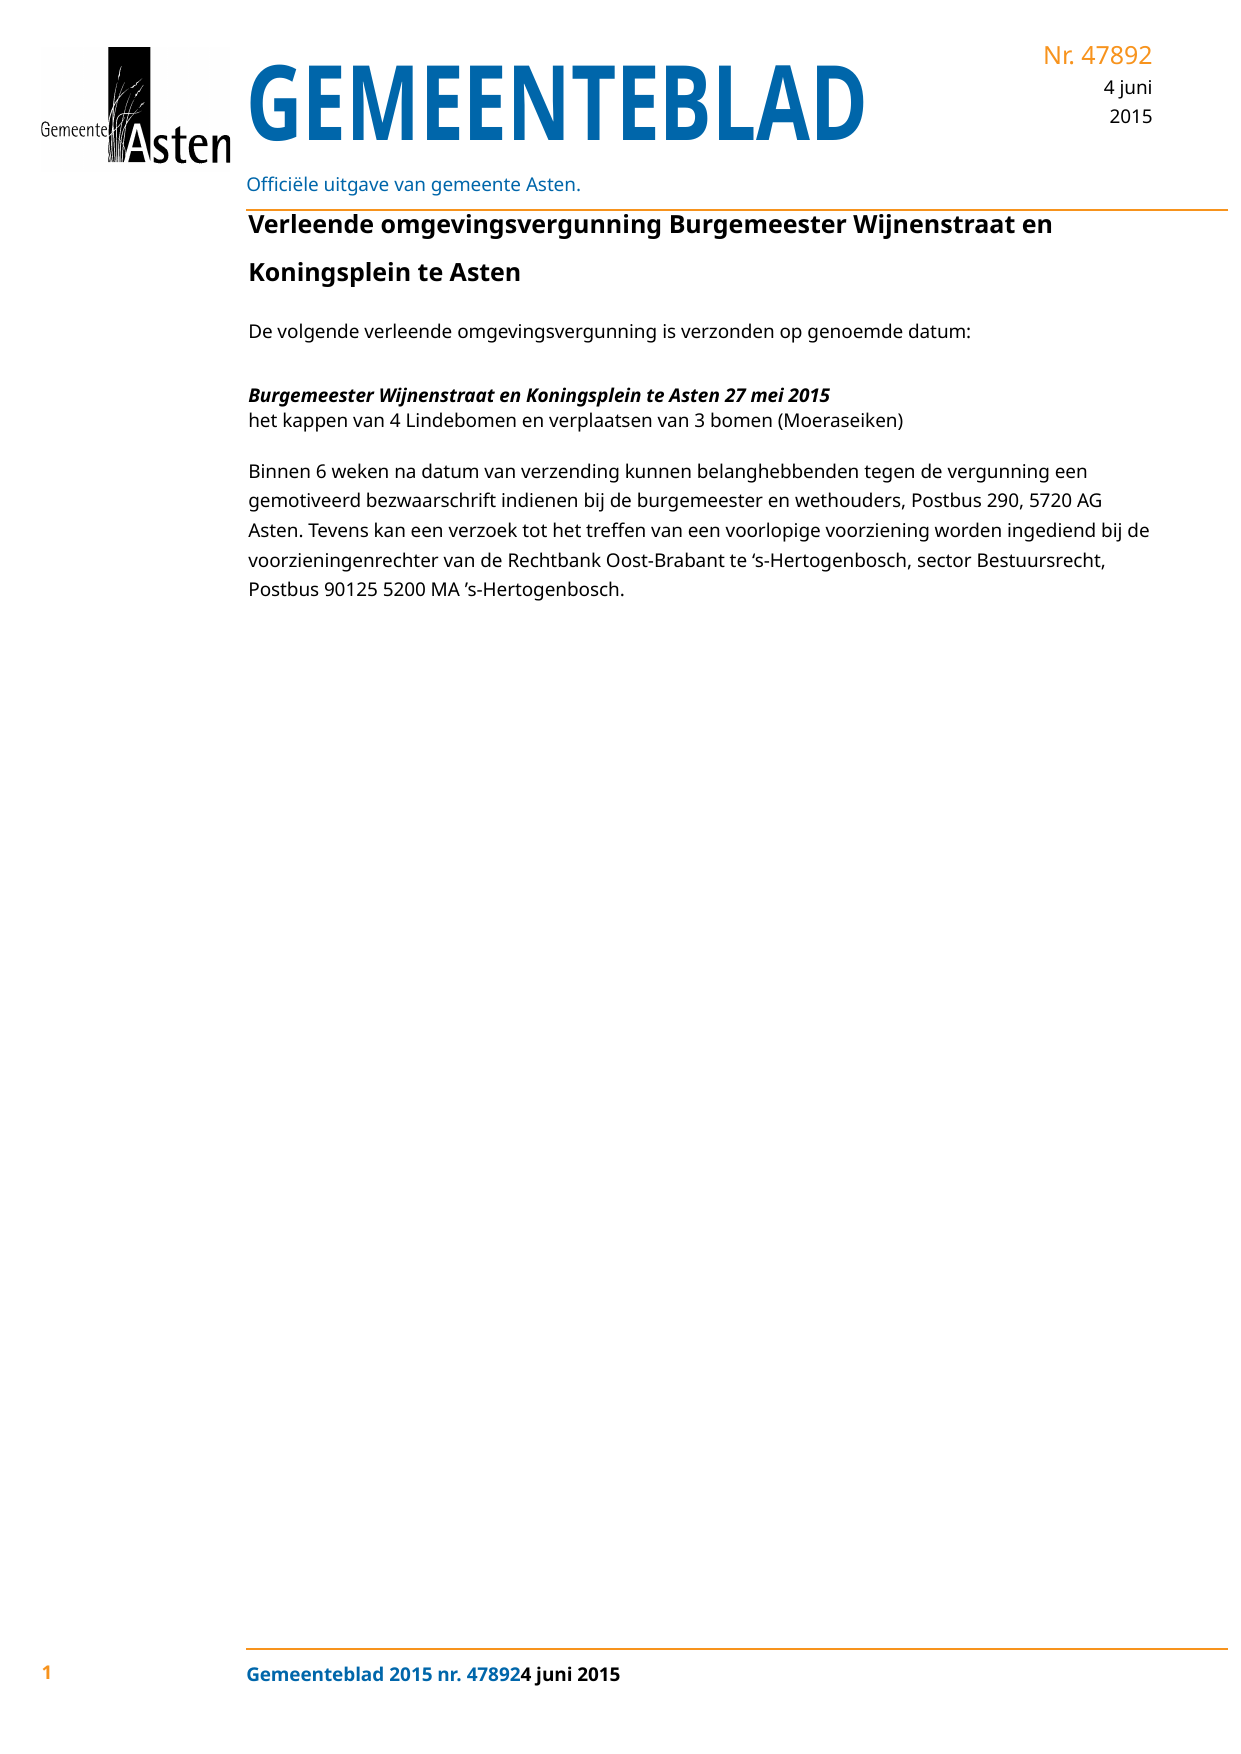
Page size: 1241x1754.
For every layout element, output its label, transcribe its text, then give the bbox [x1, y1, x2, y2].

text De volgende verleende omgevingsvergunning is verzonden op genoemde datum: [248, 318, 1152, 344]
text het kappen van 4 Lindebomen en verplaatsen van 3 bomen (Moeraseiken) [248, 408, 1152, 433]
picture [41, 47, 231, 172]
text Burgemeester Wijnenstraat en Koningsplein te Asten 27 mei 2015 [248, 382, 1152, 408]
text Binnen 6 weken na datum van verzending kunnen belanghebbenden tegen de vergunning een gemotiveerd bezwaarschrift indienen bij de burgemeester en wethouders, Postbus 290, 5720 AG Asten. Tevens kan een verzoek tot het treffen van een voorlopige voorziening worden ingediend bij de voorzieningenrechter van de Rechtbank Oost-Brabant te ‘s-Hertogenbosch, sector Bestuursrecht, Postbus 90125 5200 MA ’s-Hertogenbosch. [248, 458, 1152, 602]
text Verleende omgevingsvergunning Burgemeester Wijnenstraat en Koningsplein te Asten [248, 211, 1152, 288]
